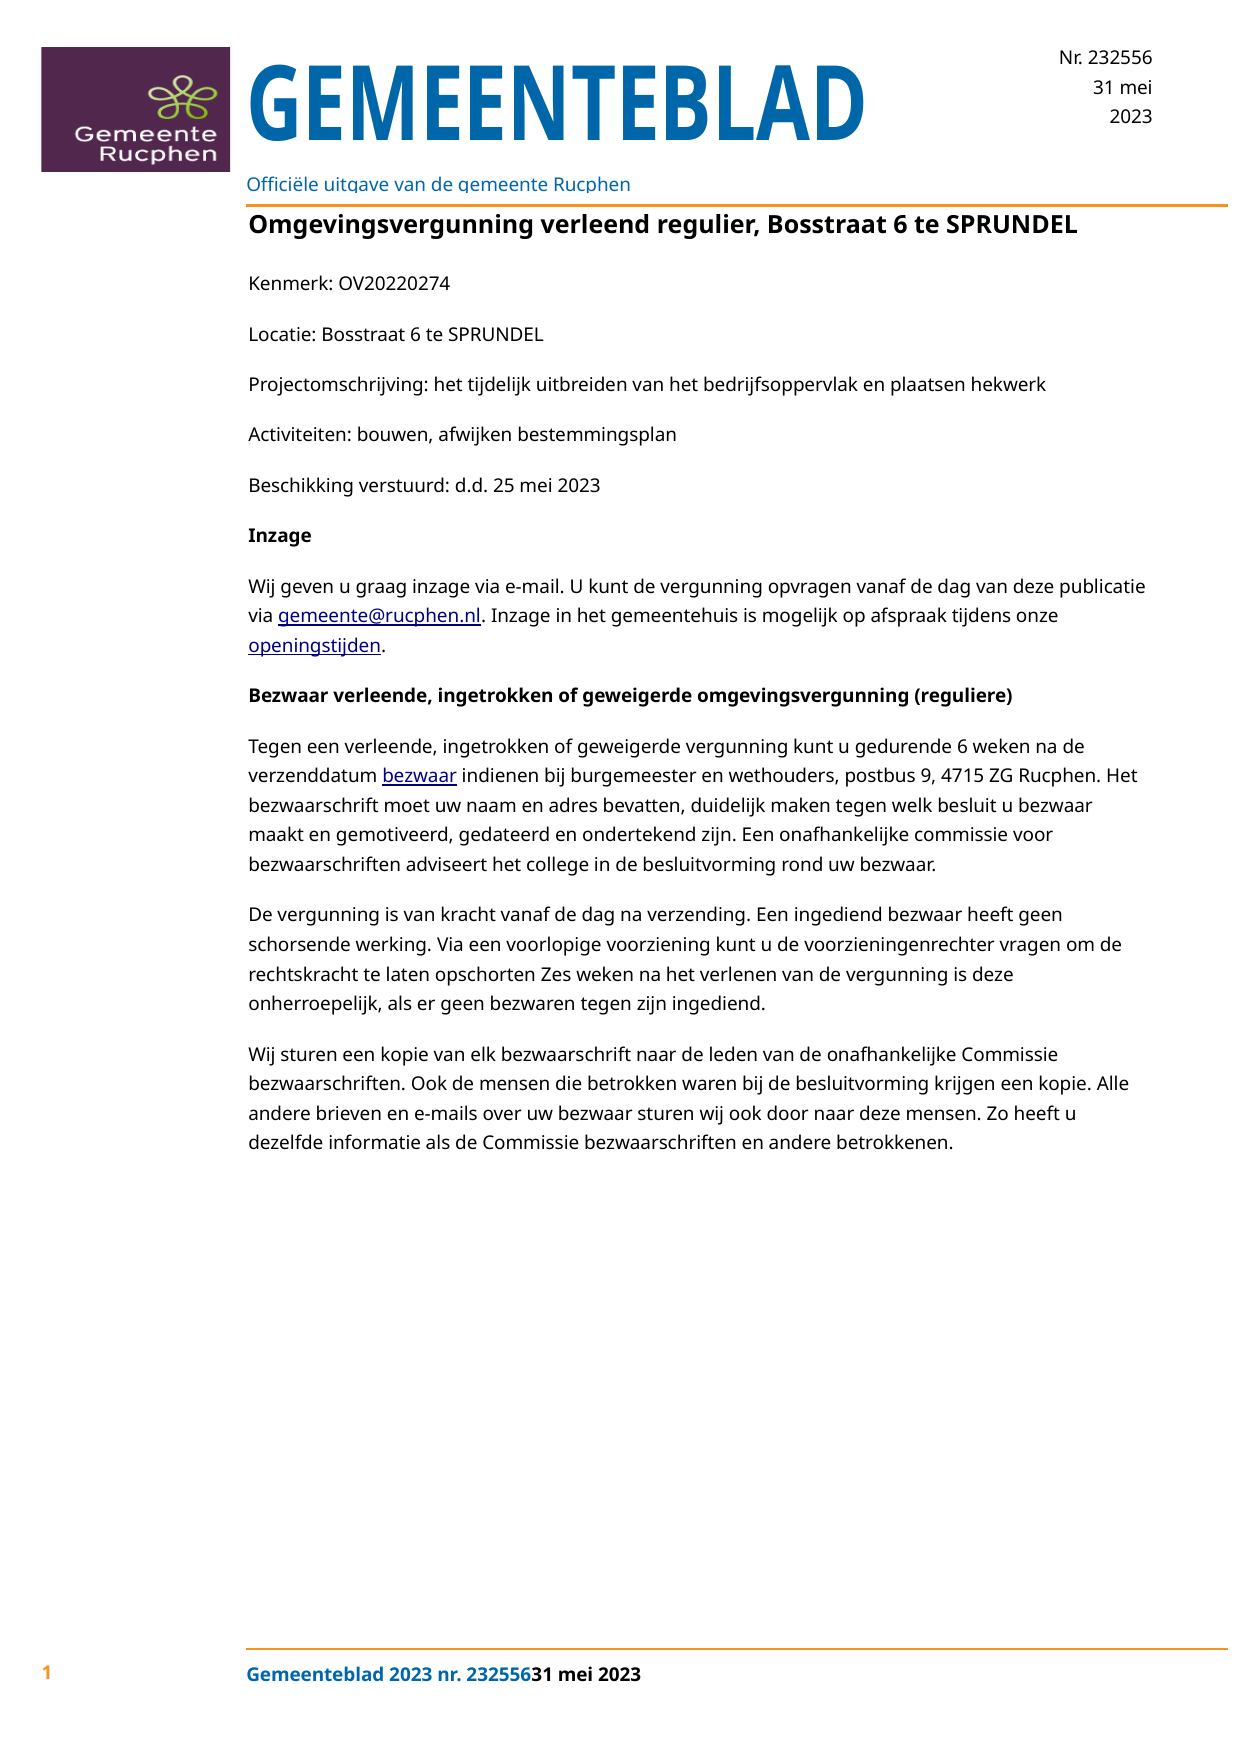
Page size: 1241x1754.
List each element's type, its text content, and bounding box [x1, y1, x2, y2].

text Tegen een verleende, ingetrokken of geweigerde vergunning kunt u gedurende 6 weken na de verzenddatum bezwaar indienen bij burgemeester en wethouders, postbus 9, 4715 ZG Rucphen. Het bezwaarschrift moet uw naam en adres bevatten, duidelijk maken tegen welk besluit u bezwaar maakt en gemotiveerd, gedateerd en ondertekend zijn. Een onafhankelijke commissie voor bezwaarschriften adviseert het college in de besluitvorming rond uw bezwaar. [248, 733, 1152, 877]
text Kenmerk: OV20220274 [248, 270, 1152, 296]
text Wij sturen een kopie van elk bezwaarschrift naar de leden van de onafhankelijke Commissie bezwaarschriften. Ook de mensen die betrokken waren bij de besluitvorming krijgen een kopie. Alle andere brieven en e-mails over uw bezwaar sturen wij ook door naar deze mensen. Zo heeft u dezelfde informatie als de Commissie bezwaarschriften en andere betrokkenen. [248, 1041, 1152, 1155]
text Inzage [248, 522, 1152, 548]
text Beschikking verstuurd: d.d. 25 mei 2023 [248, 472, 1152, 498]
text Activiteiten: bouwen, afwijken bestemmingsplan [248, 422, 1152, 447]
text De vergunning is van kracht vanaf de dag na verzending. Een ingediend bezwaar heeft geen schorsende werking. Via een voorlopige voorziening kunt u de voorzieningenrechter vragen om de rechtskracht te laten opschorten Zes weken na het verlenen van de vergunning is deze onherroepelijk, als er geen bezwaren tegen zijn ingediend. [248, 902, 1152, 1016]
picture [41, 47, 231, 172]
text Locatie: Bosstraat 6 te SPRUNDEL [248, 321, 1152, 346]
text Bezwaar verleende, ingetrokken of geweigerde omgevingsvergunning (reguliere) [248, 682, 1152, 708]
text Wij geven u graag inzage via e-mail. U kunt de vergunning opvragen vanaf de dag van deze publicatie via gemeente@rucphen.nl. Inzage in het gemeentehuis is mogelijk op afspraak tijdens onze openingstijden. [248, 573, 1152, 658]
text Projectomschrijving: het tijdelijk uitbreiden van het bedrijfsoppervlak en plaatsen hekwerk [248, 371, 1152, 397]
text Omgevingsvergunning verleend regulier, Bosstraat 6 te SPRUNDEL [248, 207, 1152, 241]
